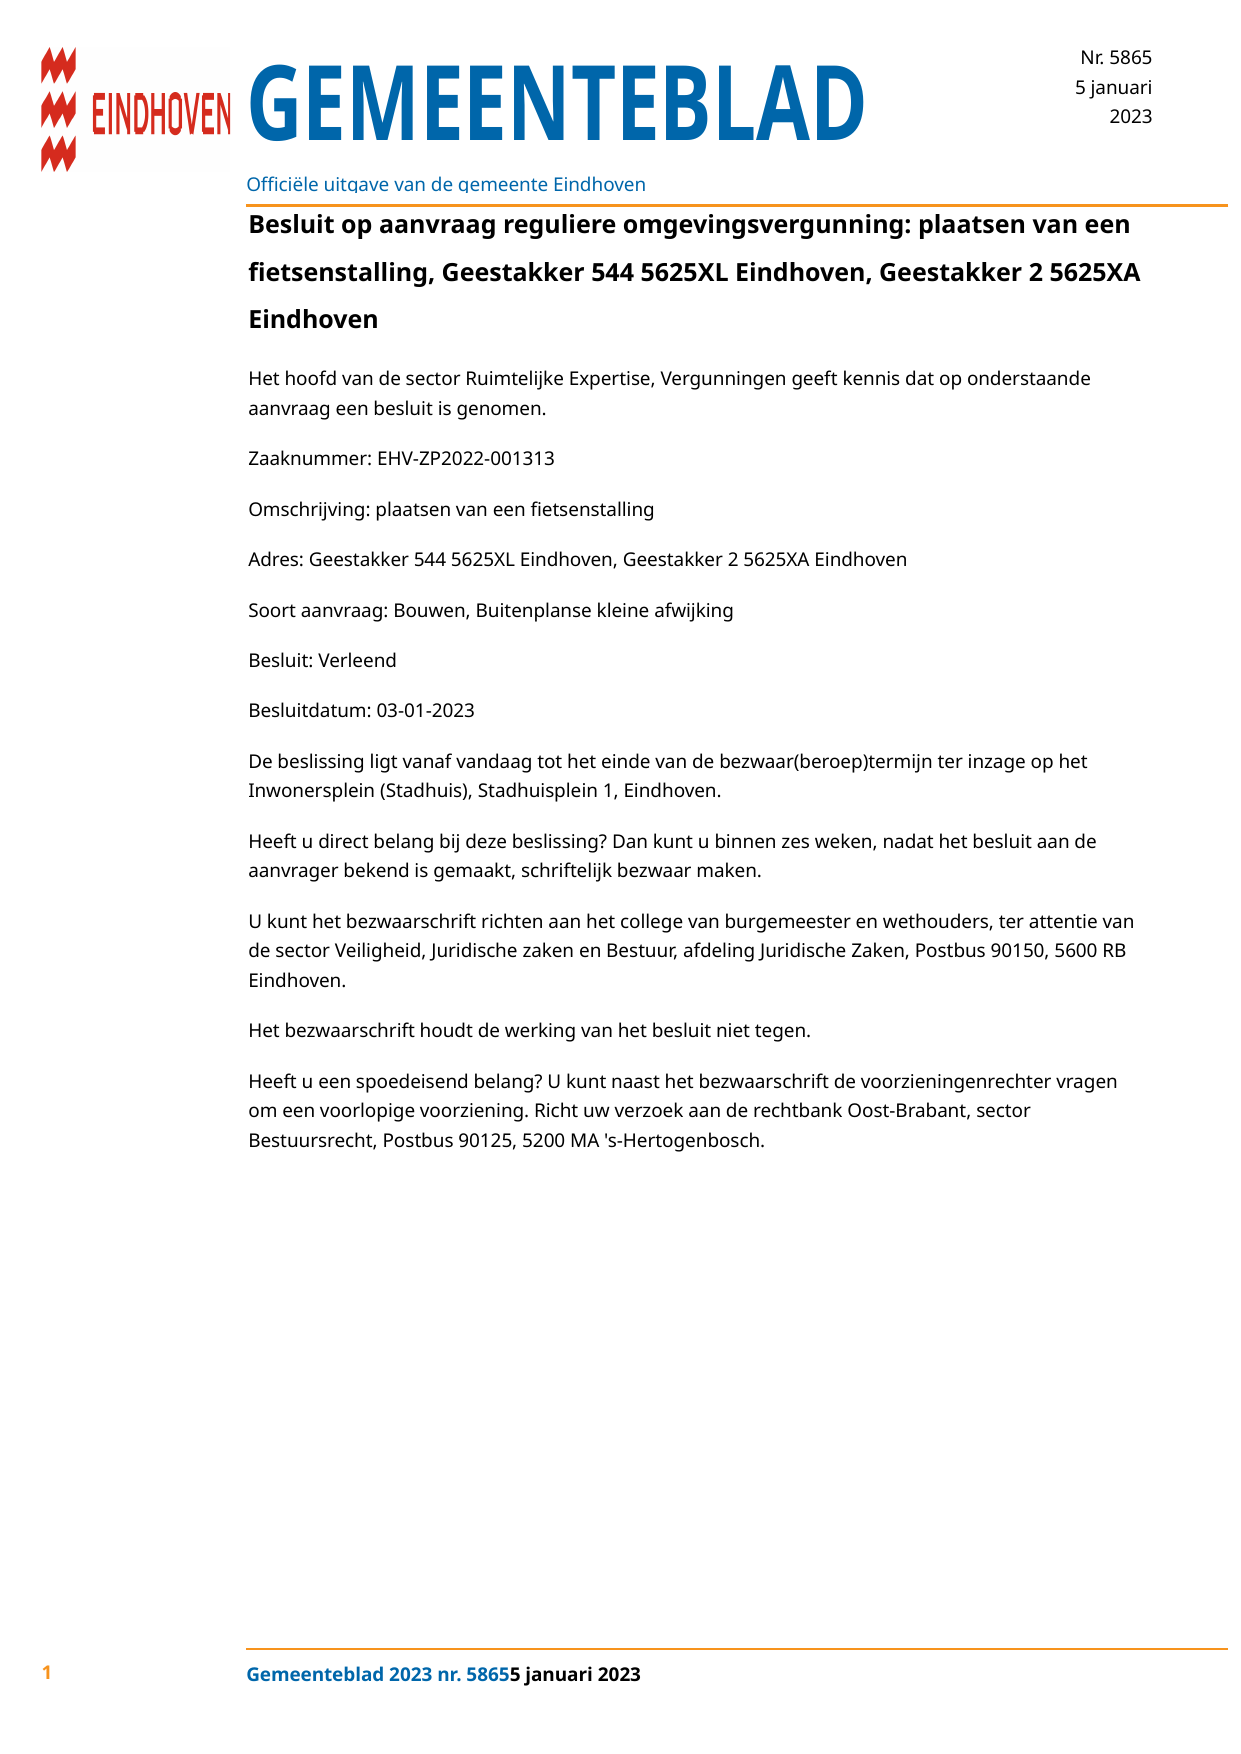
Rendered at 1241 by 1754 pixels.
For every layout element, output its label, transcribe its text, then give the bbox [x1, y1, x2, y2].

text Soort aanvraag: Bouwen, Buitenplanse kleine afwijking [248, 597, 1152, 622]
text Heeft u een spoedeisend belang? U kunt naast het bezwaarschrift de voorzieningenrechter vragen om een voorlopige voorziening. Richt uw verzoek aan de rechtbank Oost-Brabant, sector Bestuursrecht, Postbus 90125, 5200 MA 's-Hertogenbosch. [248, 1068, 1152, 1153]
text Besluitdatum: 03-01-2023 [248, 698, 1152, 723]
text U kunt het bezwaarschrift richten aan het college van burgemeester en wethouders, ter attentie van de sector Veiligheid, Juridische zaken en Bestuur, afdeling Juridische Zaken, Postbus 90150, 5600 RB Eindhoven. [248, 908, 1152, 993]
text De beslissing ligt vanaf vandaag tot het einde van de bezwaar(beroep)termijn ter inzage op het Inwonersplein (Stadhuis), Stadhuisplein 1, Eindhoven. [248, 748, 1152, 803]
text Omschrijving: plaatsen van een fietsenstalling [248, 496, 1152, 522]
picture [41, 47, 231, 172]
text Heeft u direct belang bij deze beslissing? Dan kunt u binnen zes weken, nadat het besluit aan de aanvrager bekend is gemaakt, schriftelijk bezwaar maken. [248, 828, 1152, 883]
text Het hoofd van de sector Ruimtelijke Expertise, Vergunningen geeft kennis dat op onderstaande aanvraag een besluit is genomen. [248, 366, 1152, 421]
text Zaaknummer: EHV-ZP2022-001313 [248, 446, 1152, 471]
text Adres: Geestakker 544 5625XL Eindhoven, Geestakker 2 5625XA Eindhoven [248, 546, 1152, 572]
text Besluit op aanvraag reguliere omgevingsvergunning: plaatsen van een fietsenstalling, Geestakker 544 5625XL Eindhoven, Geestakker 2 5625XA Eindhoven [248, 207, 1152, 336]
text Het bezwaarschrift houdt de werking van het besluit niet tegen. [248, 1018, 1152, 1043]
text Besluit: Verleend [248, 647, 1152, 673]
